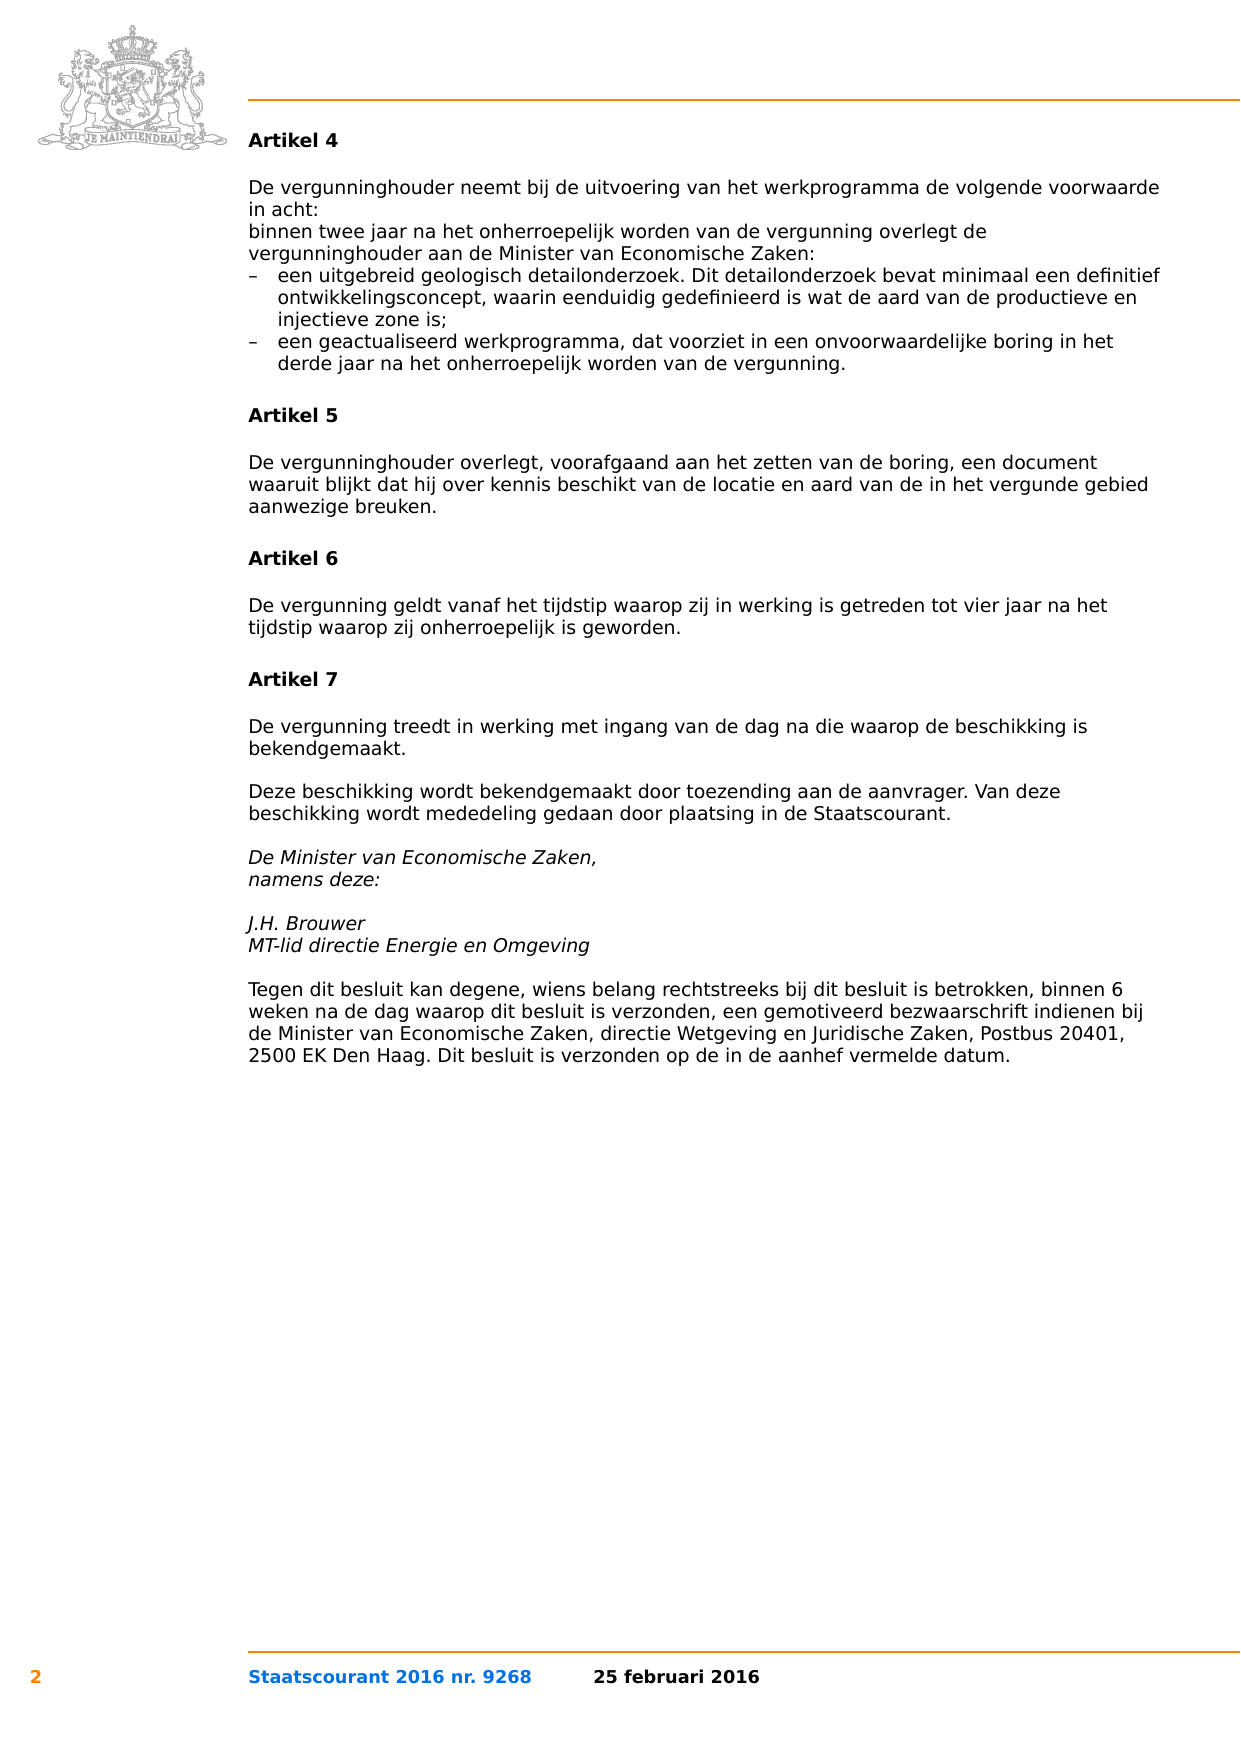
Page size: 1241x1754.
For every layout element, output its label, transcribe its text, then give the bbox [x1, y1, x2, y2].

subtitle Artikel 6 [248, 548, 1163, 569]
text De vergunninghouder overlegt, voorafgaand aan het zetten van de boring, een document waaruit blijkt dat hij over kennis beschikt van de locatie en aard van de in het vergunde gebied aanwezige breuken. [248, 452, 1163, 518]
text De Minister van Economische Zaken, namens deze: J.H. Brouwer MT-lid directie Energie en Omgeving [248, 847, 1163, 957]
text – een uitgebreid geologisch detailonderzoek. Dit detailonderzoek bevat minimaal een definitief ontwikkelingsconcept, waarin eenduidig gedefinieerd is wat de aard van de productieve en injectieve zone is; [248, 265, 1163, 331]
text – een geactualiseerd werkprogramma, dat voorziet in een onvoorwaardelijke boring in het derde jaar na het onherroepelijk worden van de vergunning. [248, 331, 1163, 375]
text De vergunninghouder neemt bij de uitvoering van het werkprogramma de volgende voorwaarde in acht: [248, 177, 1163, 221]
text De vergunning geldt vanaf het tijdstip waarop zij in werking is getreden tot vier jaar na het tijdstip waarop zij onherroepelijk is geworden. [248, 594, 1163, 638]
text De vergunning treedt in werking met ingang van de dag na die waarop de beschikking is bekendgemaakt. [248, 716, 1163, 759]
picture [38, 25, 227, 150]
subtitle Artikel 7 [248, 668, 1163, 691]
text Deze beschikking wordt bekendgemaakt door toezending aan de aanvrager. Van deze beschikking wordt mededeling gedaan door plaatsing in de Staatscourant. [248, 781, 1163, 825]
text Tegen dit besluit kan degene, wiens belang rechtstreeks bij dit besluit is betrokken, binnen 6 weken na de dag waarop dit besluit is verzonden, een gemotiveerd bezwaarschrift indienen bij de Minister van Economische Zaken, directie Wetgeving en Juridische Zaken, Postbus 20401, 2500 EK Den Haag. Dit besluit is verzonden op de in de aanhef vermelde datum. [248, 979, 1163, 1067]
subtitle Artikel 4 [248, 130, 1163, 152]
subtitle Artikel 5 [248, 405, 1163, 427]
text binnen twee jaar na het onherroepelijk worden van de vergunning overlegt de vergunninghouder aan de Minister van Economische Zaken: [248, 221, 1163, 265]
